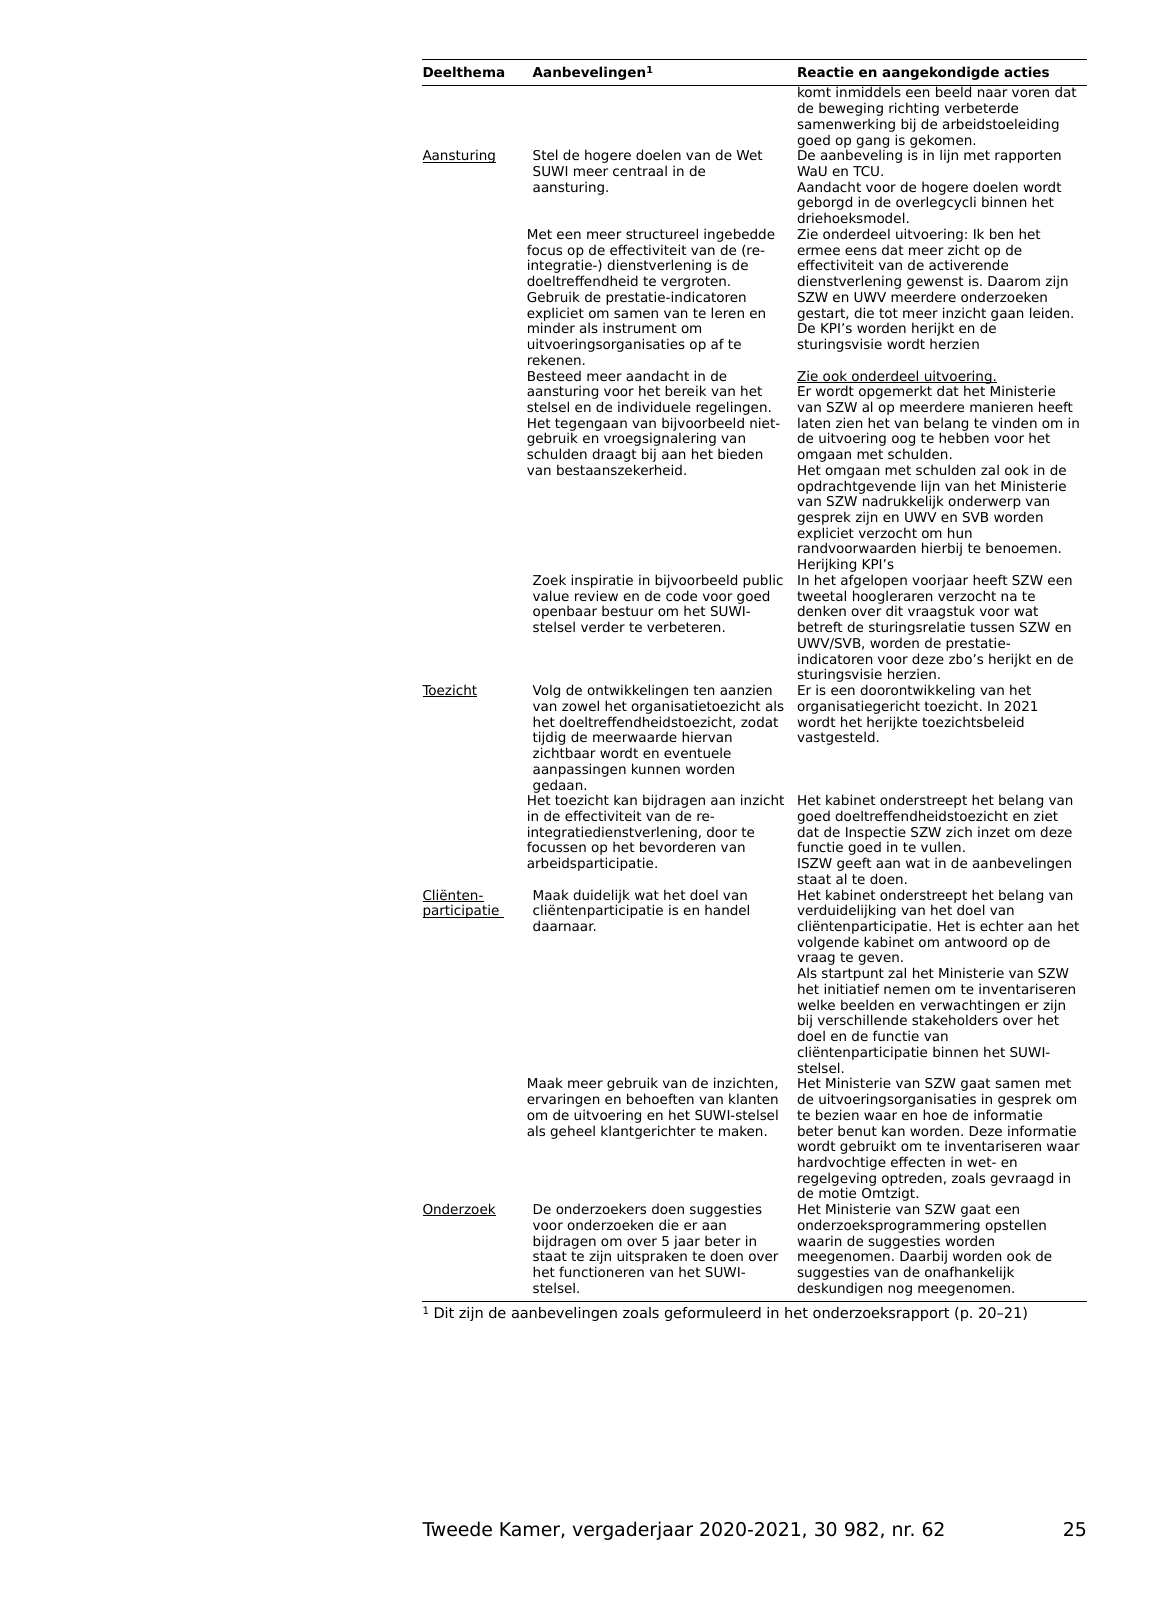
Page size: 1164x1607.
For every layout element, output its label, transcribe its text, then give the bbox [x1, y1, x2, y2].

table_cell Met een meer structureel ingebedde focus op de effectiviteit van de (re-integratie-) dienstverlening is de doeltreffendheid te vergroten. [527, 227, 791, 290]
table_header Aanbevelingen1 [527, 60, 791, 85]
table_header Reactie en aangekondigde acties [791, 60, 1087, 85]
table_cell Het Ministerie van SZW gaat samen met de uitvoeringsorganisaties in gesprek om te bezien waar en hoe de informatie beter benut kan worden. Deze informatie wordt gebruikt om te inventariseren waar hardvochtige effecten in wet- en regelgeving optreden, zoals gevraagd in de motie Omtzigt. [791, 1076, 1087, 1202]
table_cell komt inmiddels een beeld naar voren dat de beweging richting verbeterde samenwerking bij de arbeidstoeleiding goed op gang is gekomen. [791, 86, 1087, 148]
table_cell Maak duidelijk wat het doel van cliëntenparticipatie is en handel daarnaar. [527, 888, 791, 1076]
table_cell Toezicht [422, 683, 527, 887]
table_cell Cliënten-participatie [422, 888, 527, 1202]
table_cell Het kabinet onderstreept het belang van verduidelijking van het doel van cliëntenparticipatie. Het is echter aan het volgende kabinet om antwoord op de vraag te geven. Als startpunt zal het Ministerie van SZW het initiatief nemen om te inventariseren welke beelden en verwachtingen er zijn bij verschillende stakeholders over het doel en de functie van cliëntenparticipatie binnen het SUWI-stelsel. [791, 888, 1087, 1076]
table_header Deelthema [422, 60, 527, 85]
table_cell Besteed meer aandacht in de aansturing voor het bereik van het stelsel en de individuele regelingen. Het tegengaan van bijvoorbeeld niet-gebruik en vroegsignalering van schulden draagt bij aan het bieden van bestaanszekerheid. [527, 368, 791, 573]
table_cell Zie ook onderdeel uitvoering. Er wordt opgemerkt dat het Ministerie van SZW al op meerdere manieren heeft laten zien het van belang te vinden om in de uitvoering oog te hebben voor het omgaan met schulden. Het omgaan met schulden zal ook in de opdrachtgevende lijn van het Ministerie van SZW nadrukkelijk onderwerp van gesprek zijn en UWV en SVB worden expliciet verzocht om hun randvoorwaarden hierbij te benoemen. Herijking KPI’s [791, 368, 1087, 573]
table_cell Het Ministerie van SZW gaat een onderzoeksprogrammering opstellen waarin de suggesties worden meegenomen. Daarbij worden ook de suggesties van de onafhankelijk deskundigen nog meegenomen. [791, 1202, 1087, 1301]
table_cell Volg de ontwikkelingen ten aanzien van zowel het organisatietoezicht als het doeltreffendheidstoezicht, zodat tijdig de meerwaarde hiervan zichtbaar wordt en eventuele aanpassingen kunnen worden gedaan. [527, 683, 791, 793]
table_cell Zoek inspiratie in bijvoorbeeld public value review en de code voor goed openbaar bestuur om het SUWI-stelsel verder te verbeteren. [527, 573, 791, 683]
table_cell Het kabinet onderstreept het belang van goed doeltreffendheidstoezicht en ziet dat de Inspectie SZW zich inzet om deze functie goed in te vullen. ISZW geeft aan wat in de aanbevelingen staat al te doen. [791, 793, 1087, 887]
table_cell Gebruik de prestatie-indicatoren expliciet om samen van te leren en minder als instrument om uitvoeringsorganisaties op af te rekenen. [527, 290, 791, 368]
table_cell [422, 86, 527, 148]
table_cell Stel de hogere doelen van de Wet SUWI meer centraal in de aansturing. [527, 148, 791, 227]
table_cell Maak meer gebruik van de inzichten, ervaringen en behoeften van klanten om de uitvoering en het SUWI-stelsel als geheel klantgerichter te maken. [527, 1076, 791, 1202]
table_cell 1 Dit zijn de aanbevelingen zoals geformuleerd in het onderzoeksrapport (p. 20–21) [422, 1302, 1087, 1322]
table_cell Er is een doorontwikkeling van het organisatiegericht toezicht. In 2021 wordt het herijkte toezichtsbeleid vastgesteld. [791, 683, 1087, 793]
table_cell [527, 86, 791, 148]
table_cell Het toezicht kan bijdragen aan inzicht in de effectiviteit van de re-integratiedienstverlening, door te focussen op het bevorderen van arbeidsparticipatie. [527, 793, 791, 887]
table_cell [422, 573, 527, 683]
table_cell Zie onderdeel uitvoering: Ik ben het ermee eens dat meer zicht op de effectiviteit van de activerende dienstverlening gewenst is. Daarom zijn SZW en UWV meerdere onderzoeken gestart, die tot meer inzicht gaan leiden. De KPI’s worden herijkt en de sturingsvisie wordt herzien [791, 227, 1087, 368]
table_cell Onderzoek [422, 1202, 527, 1301]
table_cell De onderzoekers doen suggesties voor onderzoeken die er aan bijdragen om over 5 jaar beter in staat te zijn uitspraken te doen over het functioneren van het SUWI-stelsel. [527, 1202, 791, 1301]
table_cell De aanbeveling is in lijn met rapporten WaU en TCU. Aandacht voor de hogere doelen wordt geborgd in de overlegcycli binnen het driehoeksmodel. [791, 148, 1087, 227]
table_cell Aansturing [422, 148, 527, 573]
table_cell In het afgelopen voorjaar heeft SZW een tweetal hoogleraren verzocht na te denken over dit vraagstuk voor wat betreft de sturingsrelatie tussen SZW en UWV/SVB, worden de prestatie-indicatoren voor deze zbo’s herijkt en de sturingsvisie herzien. [791, 573, 1087, 683]
